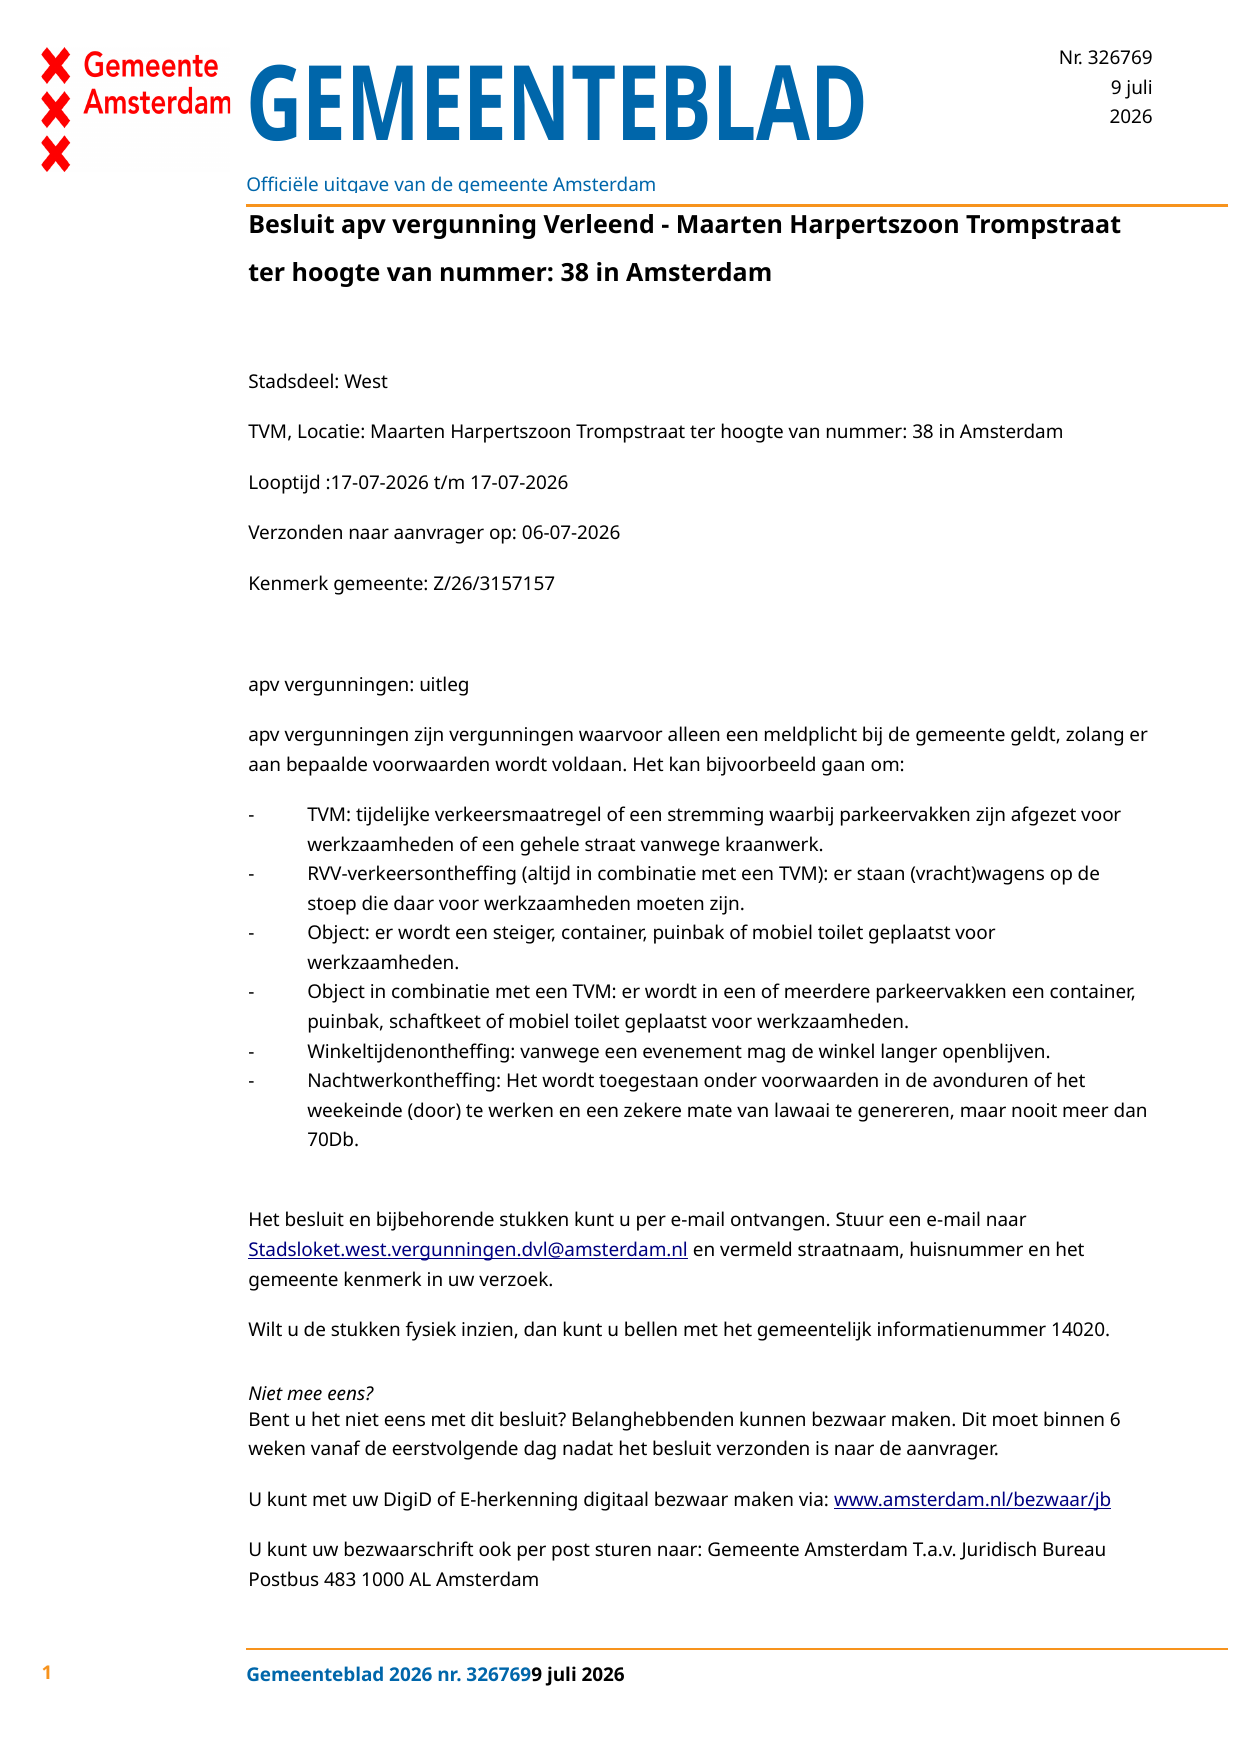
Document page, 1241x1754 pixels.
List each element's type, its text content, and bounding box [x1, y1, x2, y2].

picture [41, 47, 231, 172]
text Besluit apv vergunning Verleend - Maarten Harpertszoon Trompstraat ter hoogte van nummer: 38 in Amsterdam [248, 207, 1152, 288]
text apv vergunningen: uitleg [248, 671, 1152, 697]
text Niet mee eens? [248, 1380, 1152, 1406]
text Kenmerk gemeente: Z/26/3157157 [248, 570, 1152, 596]
text Stadsdeel: West [248, 368, 1152, 394]
text Bent u het niet eens met dit besluit? Belanghebbenden kunnen bezwaar maken. Dit moet binnen 6 weken vanaf de eerstvolgende dag nadat het besluit verzonden is naar de aanvrager. [248, 1406, 1152, 1461]
text Het besluit en bijbehorende stukken kunt u per e-mail ontvangen. Stuur een e-mail naar Stadsloket.west.vergunningen.dvl@amsterdam.nl en vermeld straatnaam, huisnummer en het gemeente kenmerk in uw verzoek. [248, 1207, 1152, 1292]
list Nachtwerkontheffing: Het wordt toegestaan onder voorwaarden in de avonduren of het weekeinde (door) te werken en een zekere mate van lawaai te genereren, maar nooit meer dan 70Db. [248, 1067, 1152, 1152]
text Wilt u de stukken fysiek inzien, dan kunt u bellen met het gemeentelijk informatienummer 14020. [248, 1316, 1152, 1342]
text U kunt uw bezwaarschrift ook per post sturen naar: Gemeente Amsterdam T.a.v. Juridisch Bureau Postbus 483 1000 AL Amsterdam [248, 1536, 1152, 1592]
text apv vergunningen zijn vergunningen waarvoor alleen een meldplicht bij de gemeente geldt, zolang er aan bepaalde voorwaarden wordt voldaan. Het kan bijvoorbeeld gaan om: [248, 721, 1152, 777]
list Winkeltijdenontheffing: vanwege een evenement mag de winkel langer openblijven. [248, 1038, 1152, 1064]
text U kunt met uw DigiD of E-herkenning digitaal bezwaar maken via: www.amsterdam.nl/bezwaar/jb [248, 1486, 1152, 1512]
list Object in combinatie met een TVM: er wordt in een of meerdere parkeervakken een container, puinbak, schaftkeet of mobiel toilet geplaatst voor werkzaamheden. [248, 979, 1152, 1034]
text Verzonden naar aanvrager op: 06-07-2026 [248, 519, 1152, 545]
text TVM, Locatie: Maarten Harpertszoon Trompstraat ter hoogte van nummer: 38 in Amsterdam [248, 419, 1152, 444]
list Object: er wordt een steiger, container, puinbak of mobiel toilet geplaatst voor werkzaamheden. [248, 919, 1152, 975]
list RVV-verkeersontheffing (altijd in combinatie met een TVM): er staan (vracht)wagens op de stoep die daar voor werkzaamheden moeten zijn. [248, 860, 1152, 916]
text Looptijd :17-07-2026 t/m 17-07-2026 [248, 469, 1152, 495]
list TVM: tijdelijke verkeersmaatregel of een stremming waarbij parkeervakken zijn afgezet voor werkzaamheden of een gehele straat vanwege kraanwerk. [248, 801, 1152, 857]
